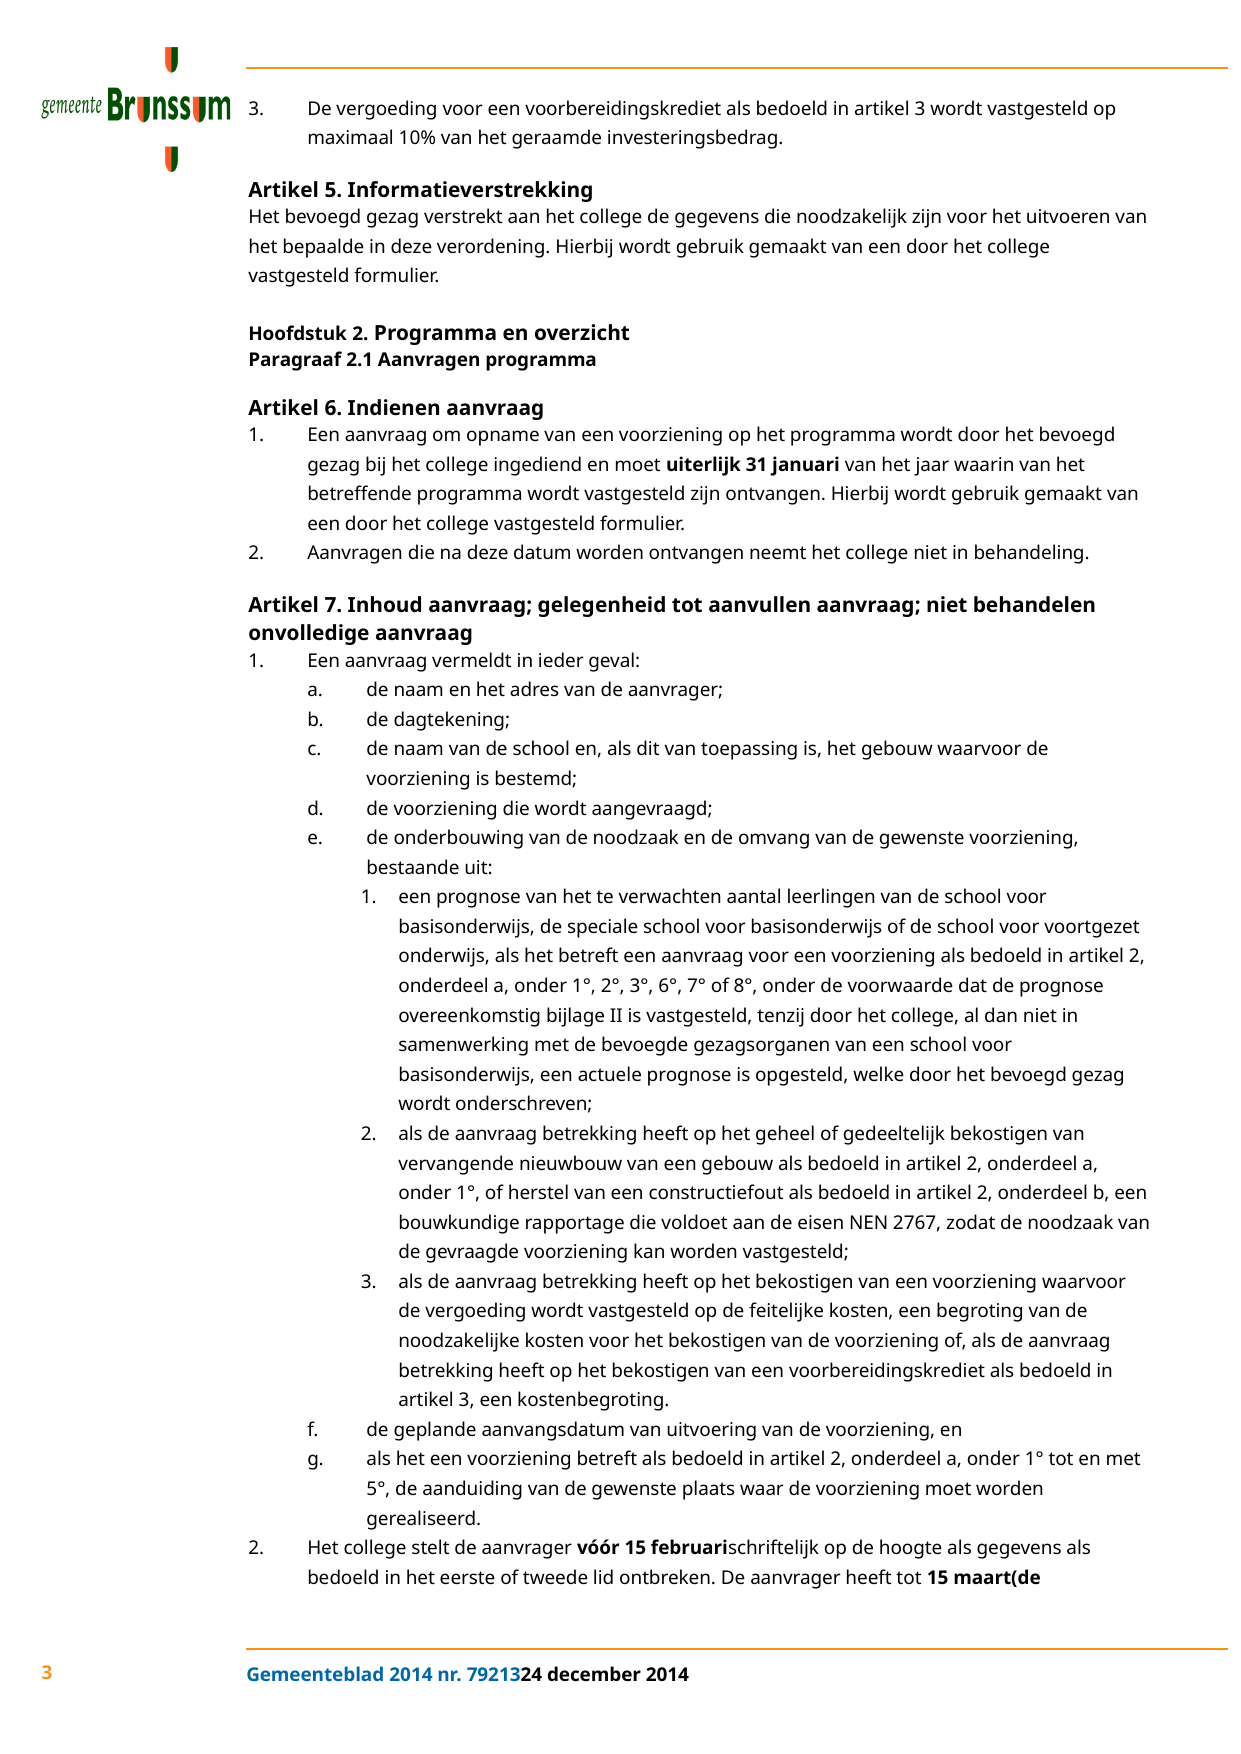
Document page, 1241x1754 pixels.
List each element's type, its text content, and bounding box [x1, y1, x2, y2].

text Artikel 5. Informatieverstrekking [248, 175, 1152, 203]
list Een aanvraag om opname van een voorziening op het programma wordt door het bevoegd gezag bij het college ingediend en moet uiterlijk 31 januari van het jaar waarin van het betreffende programma wordt vastgesteld zijn ontvangen. Hierbij wordt gebruik gemaakt van een door het college vastgesteld formulier. [248, 421, 1152, 536]
list Een aanvraag vermeldt in ieder geval: [248, 647, 1152, 672]
list als het een voorziening betreft als bedoeld in artikel 2, onderdeel a, onder 1° tot en met 5°, de aanduiding van de gewenste plaats waar de voorziening moet worden gerealiseerd. [307, 1446, 1152, 1530]
list de naam van de school en, als dit van toepassing is, het gebouw waarvoor de voorziening is bestemd; [307, 736, 1152, 791]
list de voorziening die wordt aangevraagd; [307, 795, 1152, 820]
list de dagtekening; [307, 706, 1152, 732]
list de geplande aanvangsdatum van uitvoering van de voorziening, en [307, 1416, 1152, 1442]
list Aanvragen die na deze datum worden ontvangen neemt het college niet in behandeling. [248, 539, 1152, 565]
list de onderbouwing van de noodzaak en de omvang van de gewenste voorziening, bestaande uit: [307, 824, 1152, 879]
text Hoofdstuk 2. Programma en overzicht [248, 318, 1152, 346]
list als de aanvraag betrekking heeft op het bekostigen van een voorziening waarvoor de vergoeding wordt vastgesteld op de feitelijke kosten, een begroting van de noodzakelijke kosten voor het bekostigen van de voorziening of, als de aanvraag betrekking heeft op het bekostigen van een voorbereidingskrediet als bedoeld in artikel 3, een kostenbegroting. [361, 1268, 1152, 1412]
list als de aanvraag betrekking heeft op het geheel of gedeeltelijk bekostigen van vervangende nieuwbouw van een gebouw als bedoeld in artikel 2, onderdeel a, onder 1°, of herstel van een constructiefout als bedoeld in artikel 2, onderdeel b, een bouwkundige rapportage die voldoet aan de eisen NEN 2767, zodat de noodzaak van de gevraagde voorziening kan worden vastgesteld; [361, 1120, 1152, 1264]
text Paragraaf 2.1 Aanvragen programma [248, 346, 1152, 372]
list Het college stelt de aanvrager vóór 15 februarischriftelijk op de hoogte als gegevens als bedoeld in het eerste of tweede lid ontbreken. De aanvrager heeft tot 15 maart(de [248, 1534, 1152, 1589]
text Het bevoegd gezag verstrekt aan het college de gegevens die noodzakelijk zijn voor het uitvoeren van het bepaalde in deze verordening. Hierbij wordt gebruik gemaakt van een door het college vastgesteld formulier. [248, 203, 1152, 288]
list de naam en het adres van de aanvrager; [307, 676, 1152, 702]
list een prognose van het te verwachten aantal leerlingen van de school voor basisonderwijs, de speciale school voor basisonderwijs of de school voor voortgezet onderwijs, als het betreft een aanvraag voor een voorziening als bedoeld in artikel 2, onderdeel a, onder 1°, 2°, 3°, 6°, 7° of 8°, onder de voorwaarde dat de prognose overeenkomstig bijlage II is vastgesteld, tenzij door het college, al dan niet in samenwerking met de bevoegde gezagsorganen van een school voor basisonderwijs, een actuele prognose is opgesteld, welke door het bevoegd gezag wordt onderschreven; [361, 883, 1152, 1116]
picture [41, 47, 231, 172]
text Artikel 6. Indienen aanvraag [248, 393, 1152, 421]
text Artikel 7. Inhoud aanvraag; gelegenheid tot aanvullen aanvraag; niet behandelen onvolledige aanvraag [248, 590, 1152, 647]
list De vergoeding voor een voorbereidingskrediet als bedoeld in artikel 3 wordt vastgesteld op maximaal 10% van het geraamde investeringsbedrag. [248, 95, 1152, 150]
